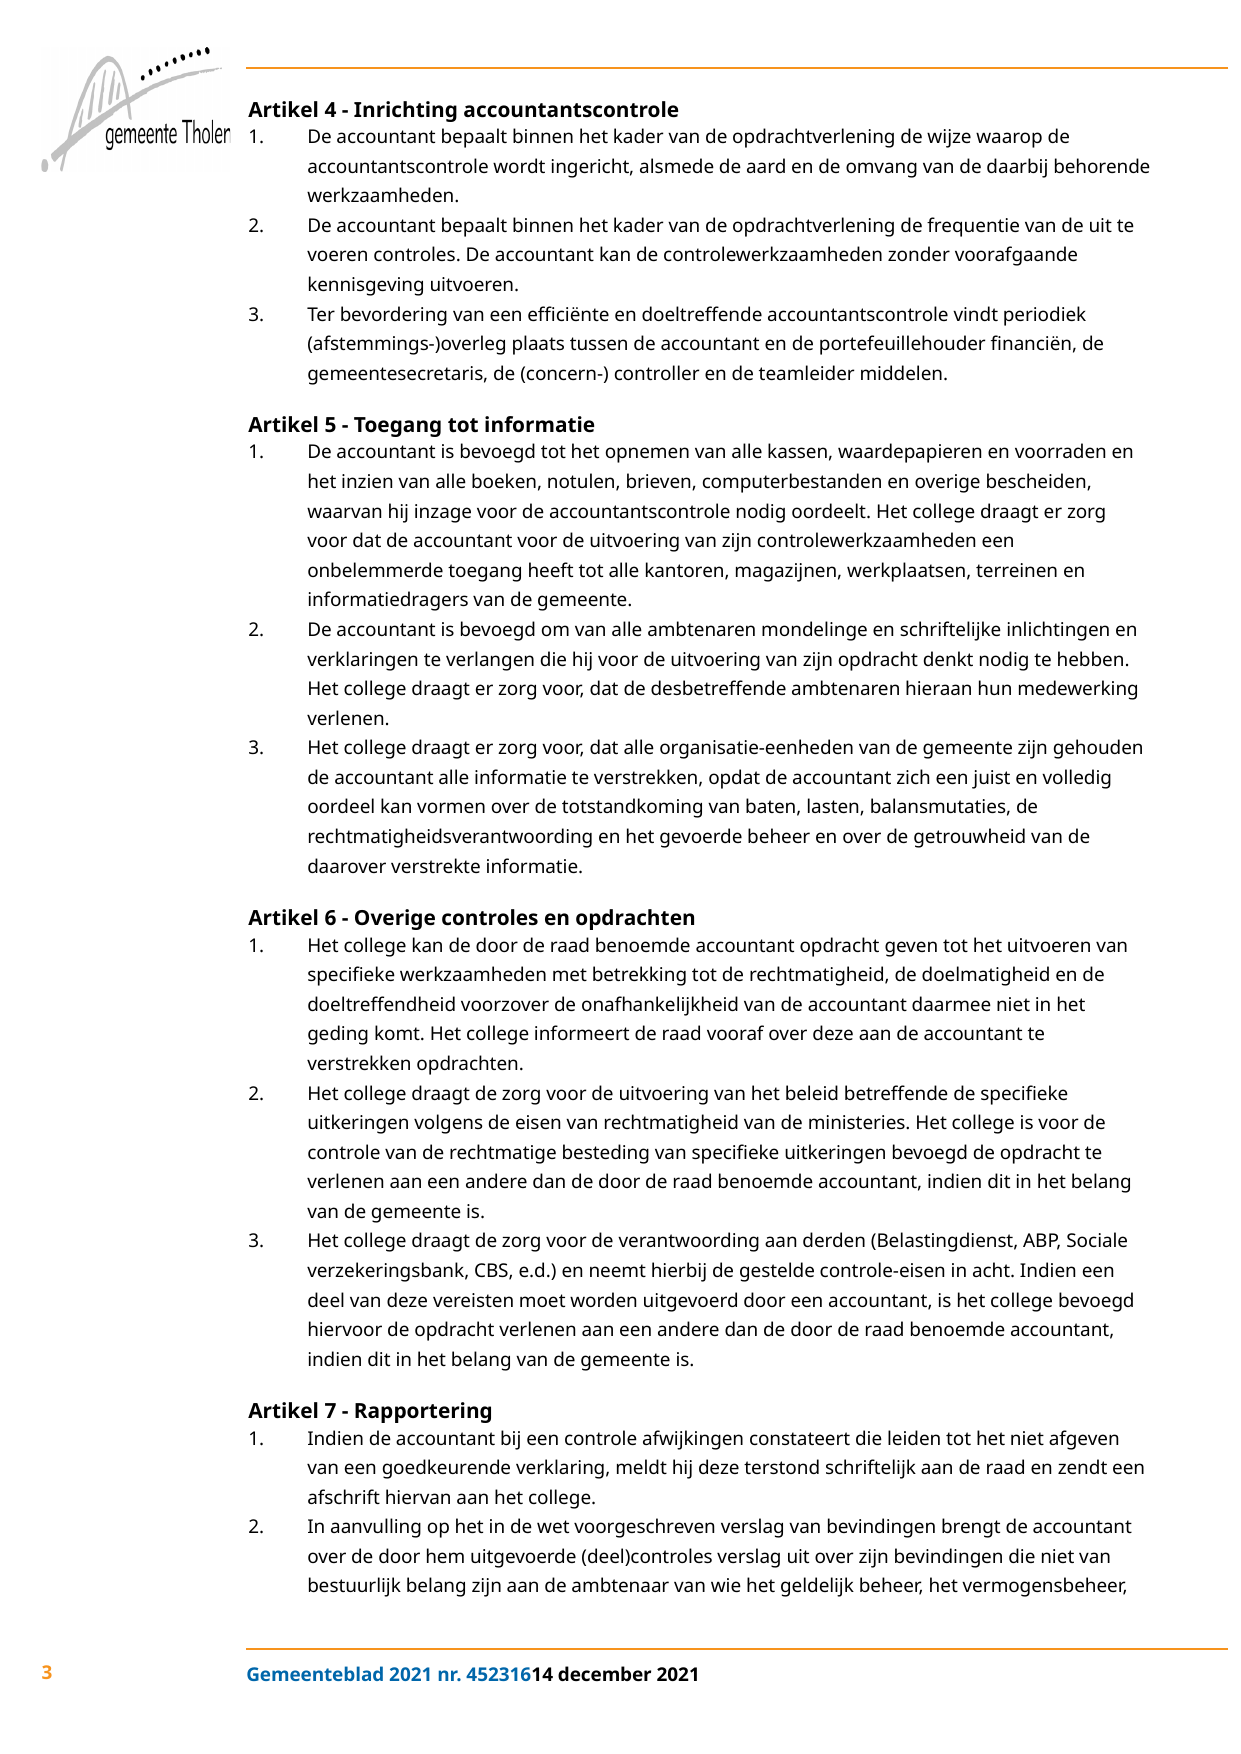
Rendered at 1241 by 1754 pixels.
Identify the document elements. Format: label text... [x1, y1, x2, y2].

text Artikel 7 - Rapportering [248, 1396, 1152, 1425]
list Indien de accountant bij een controle afwijkingen constateert die leiden tot het niet afgeven van een goedkeurende verklaring, meldt hij deze terstond schriftelijk aan de raad en zendt een afschrift hiervan aan het college. [248, 1425, 1152, 1510]
picture [41, 47, 231, 172]
list Het college draagt de zorg voor de verantwoording aan derden (Belastingdienst, ABP, Sociale verzekeringsbank, CBS, e.d.) en neemt hierbij de gestelde controle-eisen in acht. Indien een deel van deze vereisten moet worden uitgevoerd door een accountant, is het college bevoegd hiervoor de opdracht verlenen aan een andere dan de door de raad benoemde accountant, indien dit in het belang van de gemeente is. [248, 1228, 1152, 1372]
list Het college draagt de zorg voor de uitvoering van het beleid betreffende de specifieke uitkeringen volgens de eisen van rechtmatigheid van de ministeries. Het college is voor de controle van de rechtmatige besteding van specifieke uitkeringen bevoegd de opdracht te verlenen aan een andere dan de door de raad benoemde accountant, indien dit in het belang van de gemeente is. [248, 1080, 1152, 1224]
text Artikel 4 - Inrichting accountantscontrole [248, 95, 1152, 123]
list De accountant bepaalt binnen het kader van de opdrachtverlening de frequentie van de uit te voeren controles. De accountant kan de controlewerkzaamheden zonder voorafgaande kennisgeving uitvoeren. [248, 212, 1152, 297]
list Het college kan de door de raad benoemde accountant opdracht geven tot het uitvoeren van specifieke werkzaamheden met betrekking tot de rechtmatigheid, de doelmatigheid en de doeltreffendheid voorzover de onafhankelijkheid van de accountant daarmee niet in het geding komt. Het college informeert de raad vooraf over deze aan de accountant te verstrekken opdrachten. [248, 932, 1152, 1076]
text Artikel 6 - Overige controles en opdrachten [248, 903, 1152, 932]
list De accountant is bevoegd tot het opnemen van alle kassen, waardepapieren en voorraden en het inzien van alle boeken, notulen, brieven, computerbestanden en overige bescheiden, waarvan hij inzage voor de accountantscontrole nodig oordeelt. Het college draagt er zorg voor dat de accountant voor de uitvoering van zijn controlewerkzaamheden een onbelemmerde toegang heeft tot alle kantoren, magazijnen, werkplaatsen, terreinen en informatiedragers van de gemeente. [248, 439, 1152, 612]
list Ter bevordering van een efficiënte en doeltreffende accountantscontrole vindt periodiek (afstemmings-)overleg plaats tussen de accountant en de portefeuillehouder financiën, de gemeentesecretaris, de (concern-) controller en de teamleider middelen. [248, 301, 1152, 386]
text Artikel 5 - Toegang tot informatie [248, 410, 1152, 439]
list In aanvulling op het in de wet voorgeschreven verslag van bevindingen brengt de accountant over de door hem uitgevoerde (deel)controles verslag uit over zijn bevindingen die niet van bestuurlijk belang zijn aan de ambtenaar van wie het geldelijk beheer, het vermogensbeheer, [248, 1513, 1152, 1598]
list Het college draagt er zorg voor, dat alle organisatie-eenheden van de gemeente zijn gehouden de accountant alle informatie te verstrekken, opdat de accountant zich een juist en volledig oordeel kan vormen over de totstandkoming van baten, lasten, balansmutaties, de rechtmatigheidsverantwoording en het gevoerde beheer en over de getrouwheid van de daarover verstrekte informatie. [248, 734, 1152, 879]
list De accountant bepaalt binnen het kader van de opdrachtverlening de wijze waarop de accountantscontrole wordt ingericht, alsmede de aard en de omvang van de daarbij behorende werkzaamheden. [248, 123, 1152, 208]
list De accountant is bevoegd om van alle ambtenaren mondelinge en schriftelijke inlichtingen en verklaringen te verlangen die hij voor de uitvoering van zijn opdracht denkt nodig te hebben. Het college draagt er zorg voor, dat de desbetreffende ambtenaren hieraan hun medewerking verlenen. [248, 616, 1152, 731]
